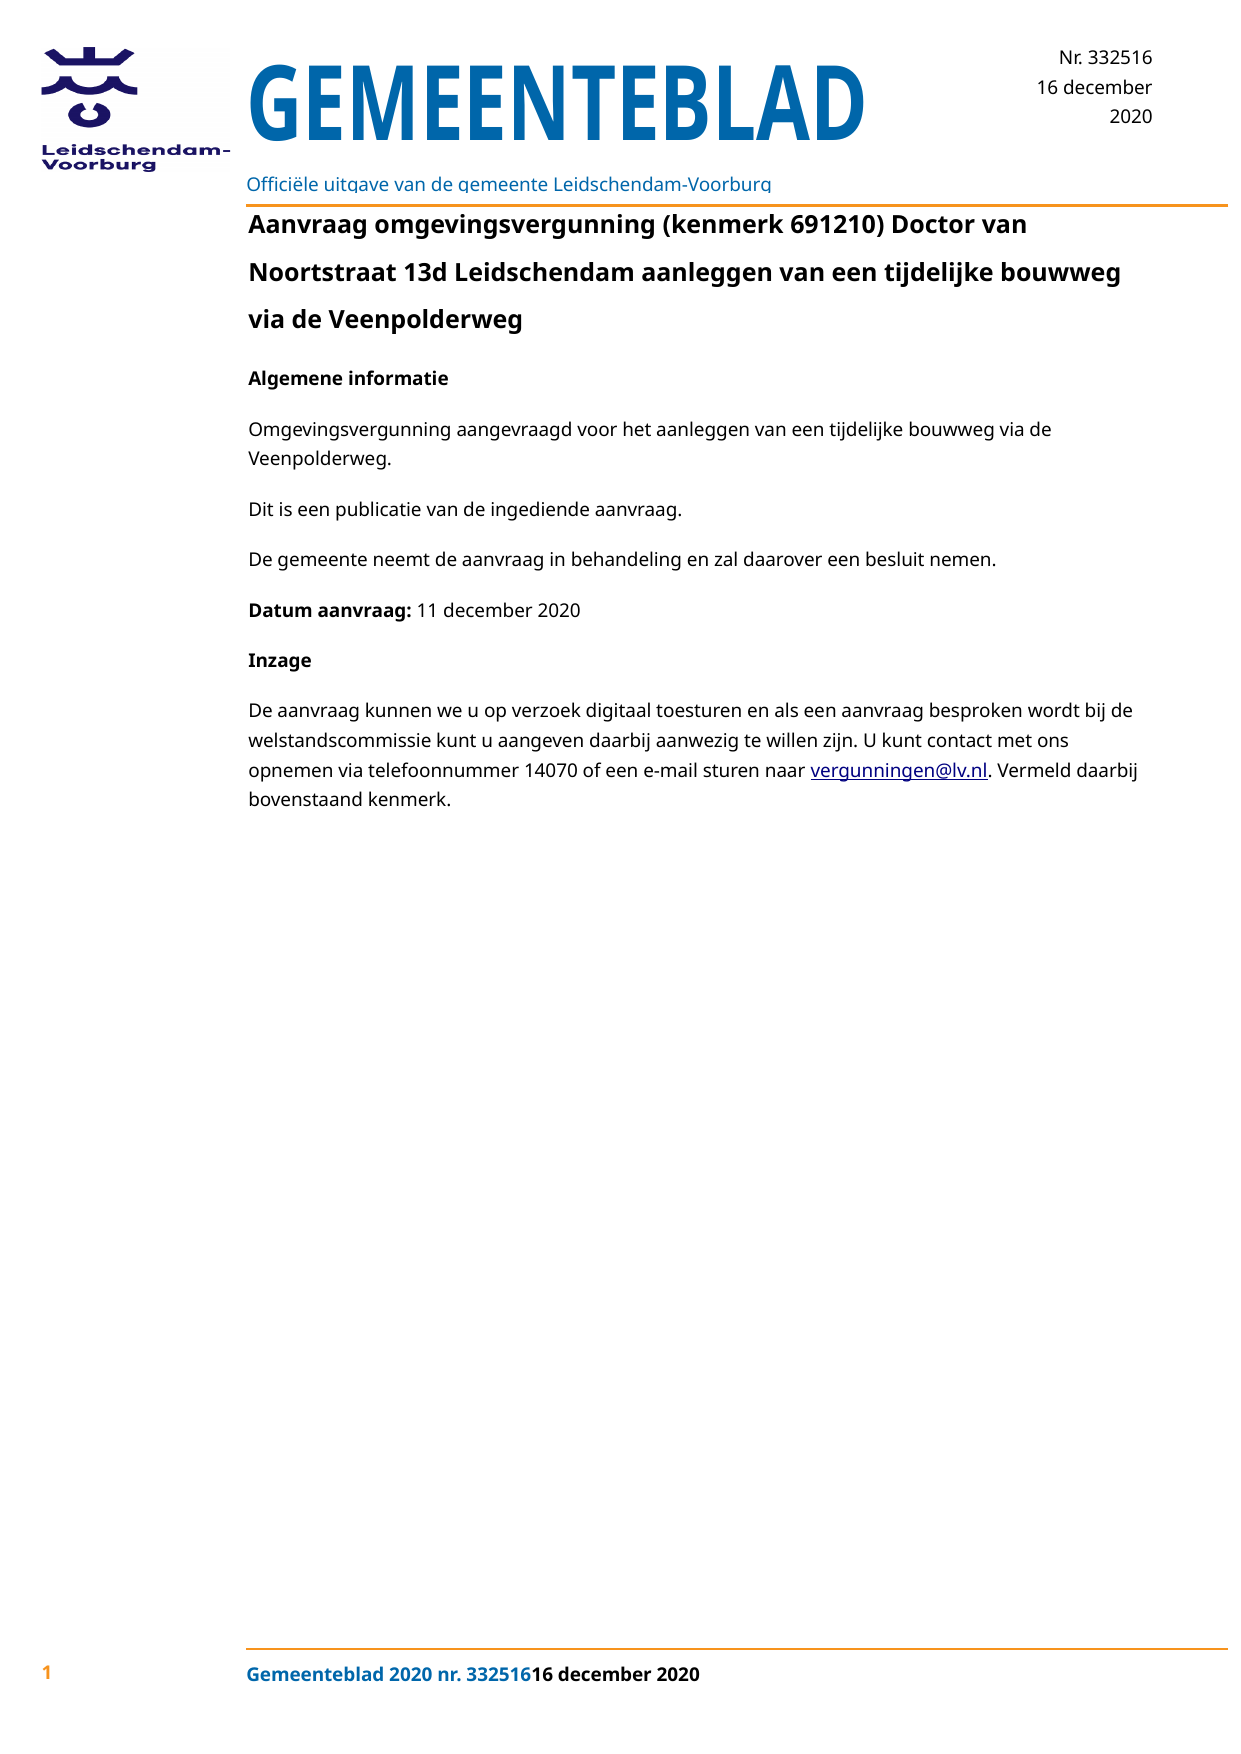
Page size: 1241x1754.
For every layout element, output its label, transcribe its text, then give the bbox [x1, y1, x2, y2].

text De gemeente neemt de aanvraag in behandeling en zal daarover een besluit nemen. [248, 546, 1152, 572]
text Aanvraag omgevingsvergunning (kenmerk 691210) Doctor van Noortstraat 13d Leidschendam aanleggen van een tijdelijke bouwweg via de Veenpolderweg [248, 207, 1152, 336]
text Inzage [248, 647, 1152, 673]
text Algemene informatie [248, 366, 1152, 391]
text Omgevingsvergunning aangevraagd voor het aanleggen van een tijdelijke bouwweg via de Veenpolderweg. [248, 416, 1152, 471]
text Dit is een publicatie van de ingediende aanvraag. [248, 496, 1152, 522]
text De aanvraag kunnen we u op verzoek digitaal toesturen en als een aanvraag besproken wordt bij de welstandscommissie kunt u aangeven daarbij aanwezig te willen zijn. U kunt contact met ons opnemen via telefoonnummer 14070 of een e-mail sturen naar vergunningen@lv.nl. Vermeld daarbij bovenstaand kenmerk. [248, 698, 1152, 812]
text Datum aanvraag: 11 december 2020 [248, 597, 1152, 622]
picture [41, 47, 231, 172]
